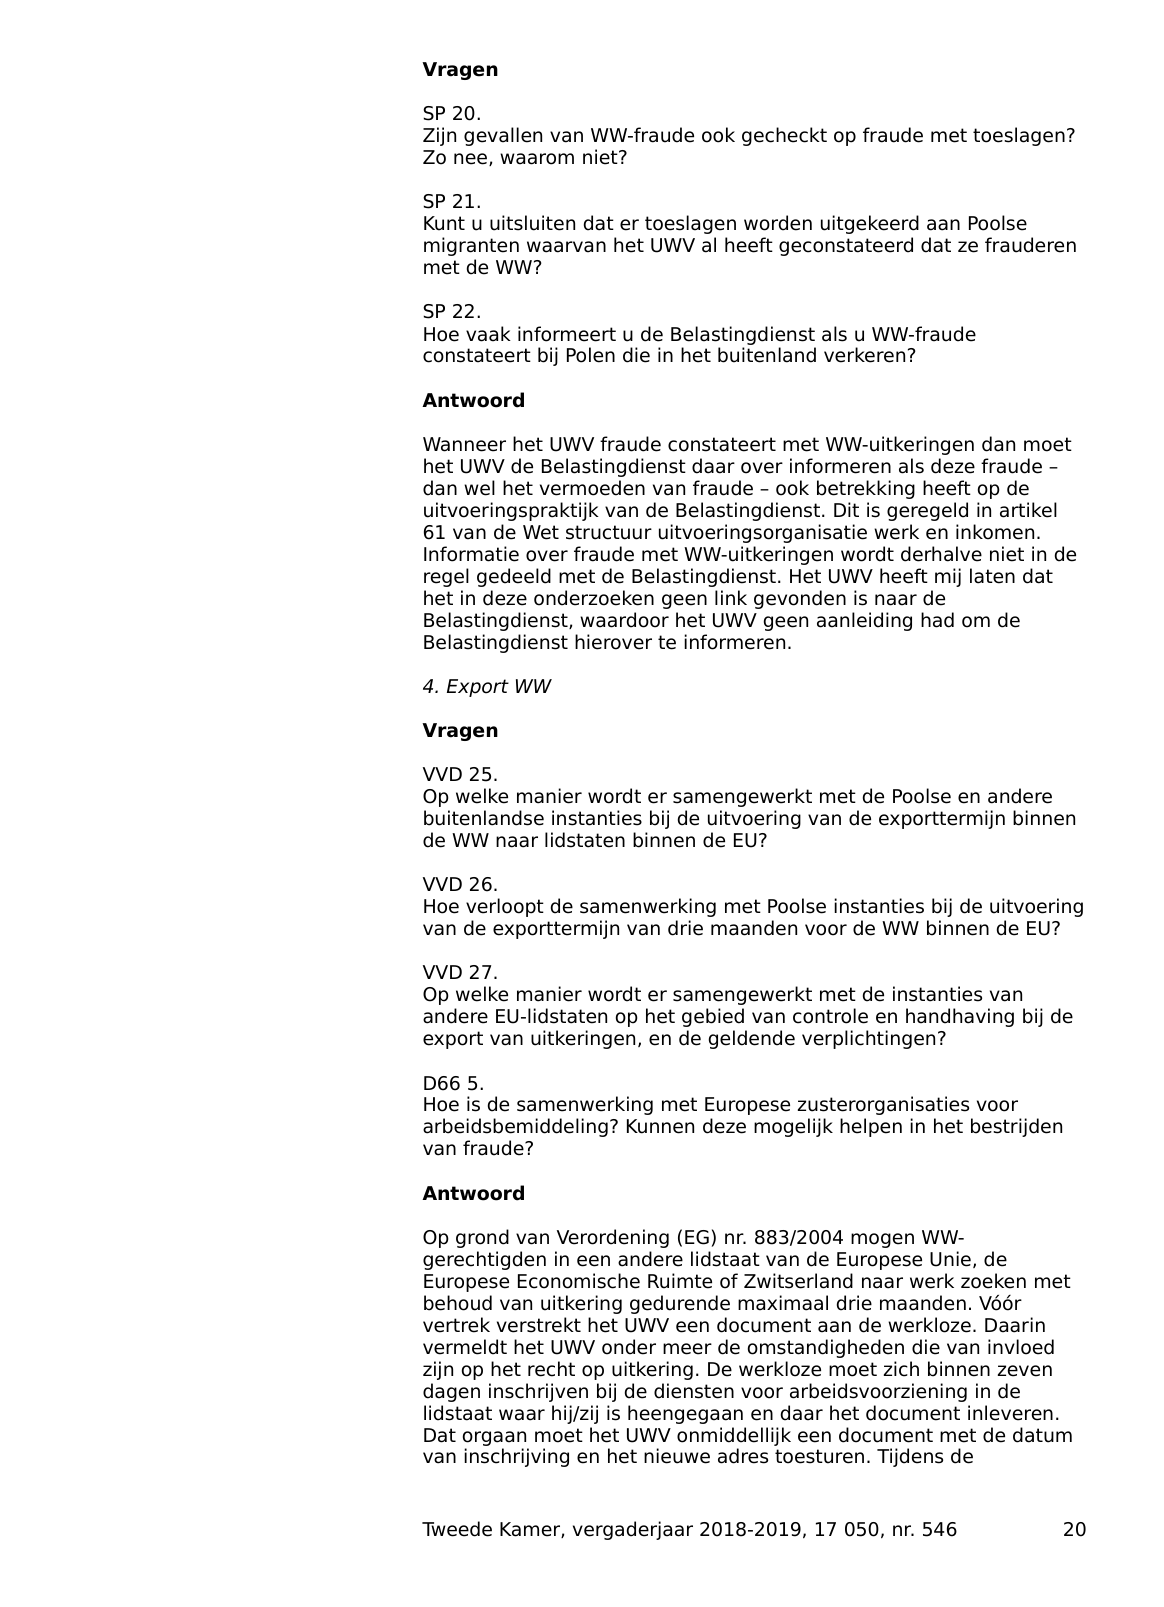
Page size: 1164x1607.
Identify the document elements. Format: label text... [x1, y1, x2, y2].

subtitle Vragen [422, 720, 1087, 742]
text Op welke manier wordt er samengewerkt met de instanties van andere EU-lidstaten op het gebied van controle en handhaving bij de export van uitkeringen, en de geldende verplichtingen? [422, 984, 1087, 1050]
subtitle Vragen [422, 59, 1087, 81]
text SP 21. [422, 191, 1087, 213]
text VVD 26. [422, 874, 1087, 896]
text SP 20. [422, 103, 1087, 125]
text Zijn gevallen van WW-fraude ook gecheckt op fraude met toeslagen? Zo nee, waarom niet? [422, 125, 1087, 169]
text SP 22. [422, 301, 1087, 323]
text Op welke manier wordt er samengewerkt met de Poolse en andere buitenlandse instanties bij de uitvoering van de exporttermijn binnen de WW naar lidstaten binnen de EU? [422, 786, 1087, 852]
text Hoe is de samenwerking met Europese zusterorganisaties voor arbeidsbemiddeling? Kunnen deze mogelijk helpen in het bestrijden van fraude? [422, 1094, 1087, 1160]
text D66 5. [422, 1072, 1087, 1094]
text Wanneer het UWV fraude constateert met WW-uitkeringen dan moet het UWV de Belastingdienst daar over informeren als deze fraude – dan wel het vermoeden van fraude – ook betrekking heeft op de uitvoeringspraktijk van de Belastingdienst. Dit is geregeld in artikel 61 van de Wet structuur uitvoeringsorganisatie werk en inkomen. Informatie over fraude met WW-uitkeringen wordt derhalve niet in de regel gedeeld met de Belastingdienst. Het UWV heeft mij laten dat het in deze onderzoeken geen link gevonden is naar de Belastingdienst, waardoor het UWV geen aanleiding had om de Belastingdienst hierover te informeren. [422, 434, 1087, 653]
text Kunt u uitsluiten dat er toeslagen worden uitgekeerd aan Poolse migranten waarvan het UWV al heeft geconstateerd dat ze frauderen met de WW? [422, 213, 1087, 279]
text Hoe vaak informeert u de Belastingdienst als u WW-fraude constateert bij Polen die in het buitenland verkeren? [422, 323, 1087, 367]
text VVD 27. [422, 962, 1087, 984]
subtitle Antwoord [422, 389, 1087, 412]
text VVD 25. [422, 764, 1087, 786]
subtitle 4. Export WW [422, 676, 1087, 698]
text Hoe verloopt de samenwerking met Poolse instanties bij de uitvoering van de exporttermijn van drie maanden voor de WW binnen de EU? [422, 896, 1087, 940]
text Op grond van Verordening (EG) nr. 883/2004 mogen WW-gerechtigden in een andere lidstaat van de Europese Unie, de Europese Economische Ruimte of Zwitserland naar werk zoeken met behoud van uitkering gedurende maximaal drie maanden. Vóór vertrek verstrekt het UWV een document aan de werkloze. Daarin vermeldt het UWV onder meer de omstandigheden die van invloed zijn op het recht op uitkering. De werkloze moet zich binnen zeven dagen inschrijven bij de diensten voor arbeidsvoorziening in de lidstaat waar hij/zij is heengegaan en daar het document inleveren. Dat orgaan moet het UWV onmiddellijk een document met de datum van inschrijving en het nieuwe adres toesturen. Tijdens de [422, 1227, 1087, 1468]
subtitle Antwoord [422, 1182, 1087, 1204]
